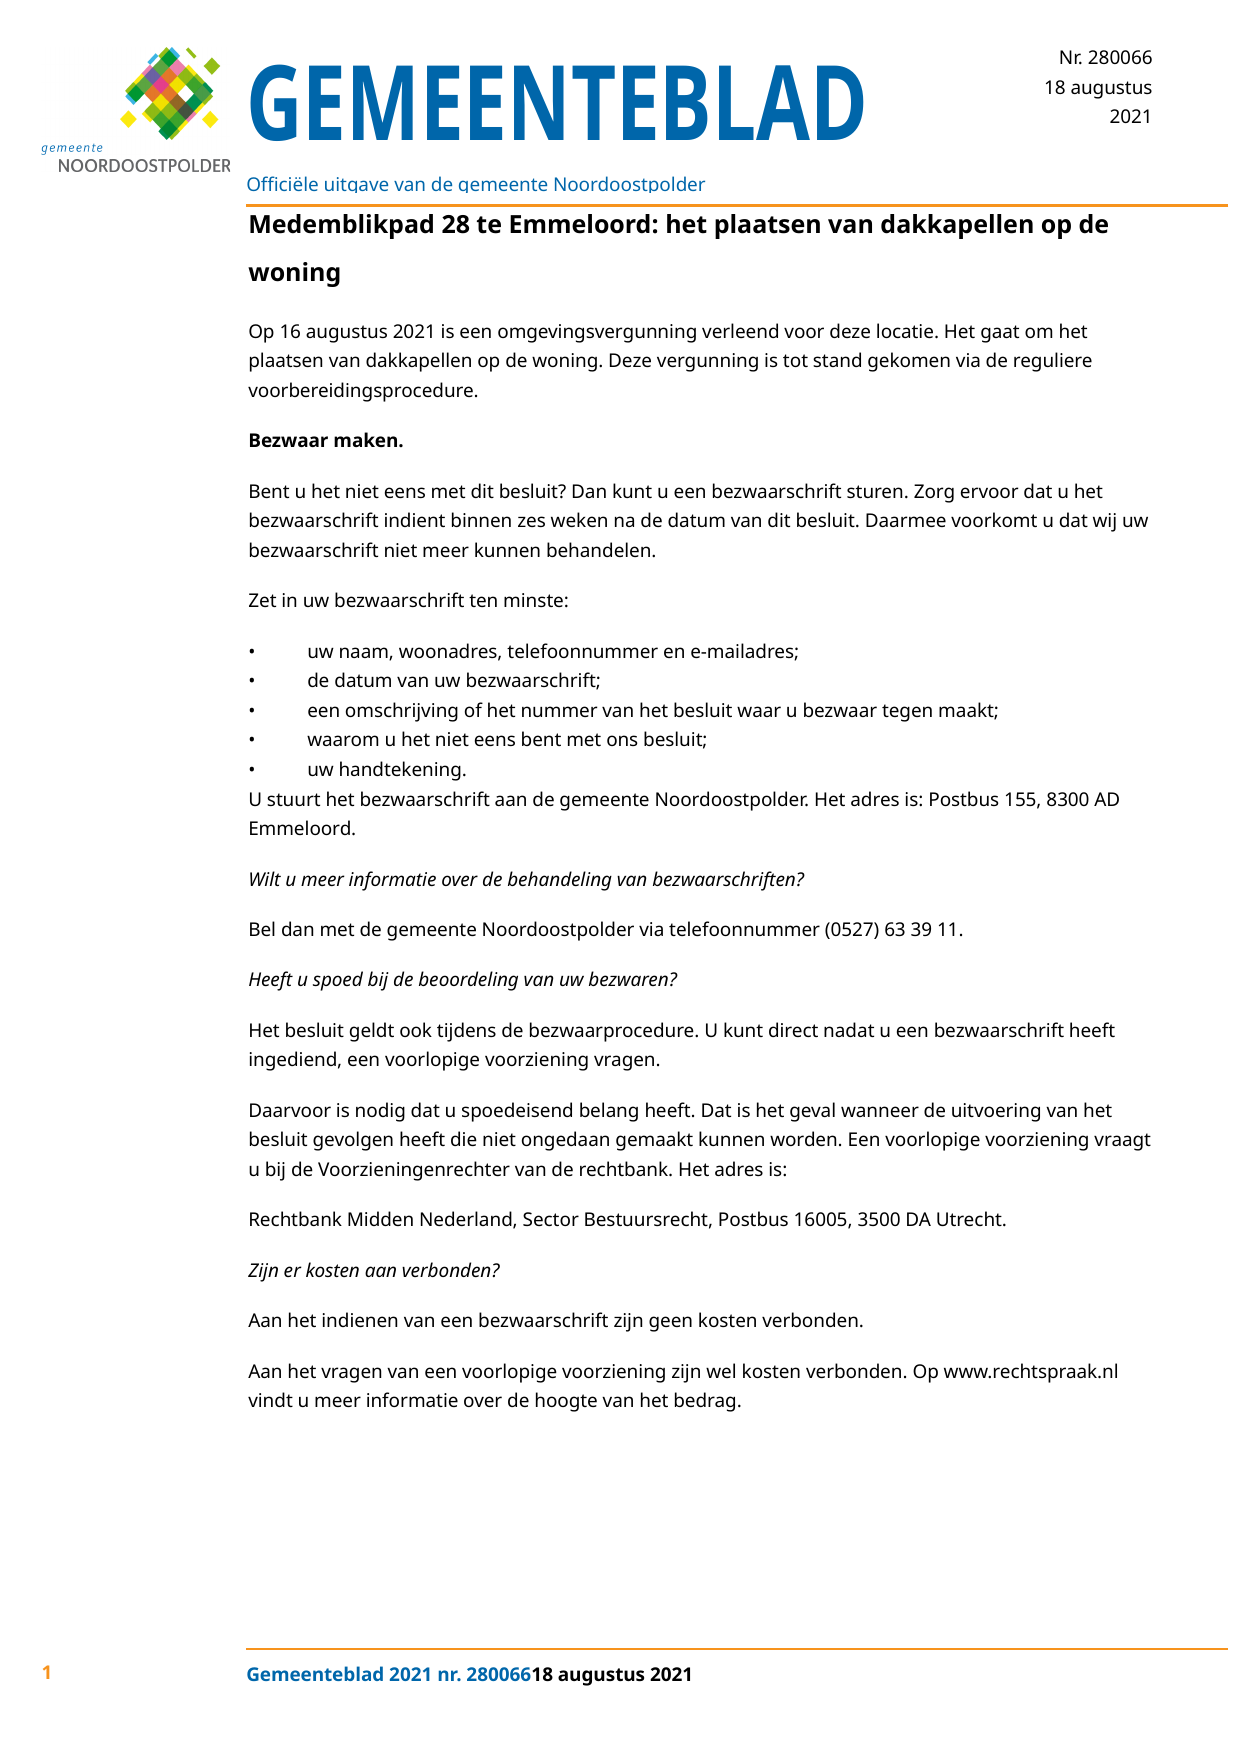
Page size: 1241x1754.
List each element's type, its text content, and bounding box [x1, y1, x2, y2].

text Bel dan met de gemeente Noordoostpolder via telefoonnummer (0527) 63 39 11. [248, 916, 1152, 942]
list uw naam, woonadres, telefoonnummer en e-mailadres; [248, 638, 1152, 664]
text Bent u het niet eens met dit besluit? Dan kunt u een bezwaarschrift sturen. Zorg ervoor dat u het bezwaarschrift indient binnen zes weken na de datum van dit besluit. Daarmee voorkomt u dat wij uw bezwaarschrift niet meer kunnen behandelen. [248, 478, 1152, 563]
text Heeft u spoed bij de beoordeling van uw bezwaren? [248, 967, 1152, 992]
text Medemblikpad 28 te Emmeloord: het plaatsen van dakkapellen op de woning [248, 207, 1152, 288]
picture [41, 47, 231, 172]
text Wilt u meer informatie over de behandeling van bezwaarschriften? [248, 866, 1152, 892]
text Bezwaar maken. [248, 427, 1152, 453]
list uw handtekening. [248, 756, 1152, 782]
text Zet in uw bezwaarschrift ten minste: [248, 587, 1152, 613]
list waarom u het niet eens bent met ons besluit; [248, 727, 1152, 752]
text Op 16 augustus 2021 is een omgevingsvergunning verleend voor deze locatie. Het gaat om het plaatsen van dakkapellen op de woning. Deze vergunning is tot stand gekomen via de reguliere voorbereidingsprocedure. [248, 318, 1152, 403]
text Rechtbank Midden Nederland, Sector Bestuursrecht, Postbus 16005, 3500 DA Utrecht. [248, 1207, 1152, 1232]
list de datum van uw bezwaarschrift; [248, 667, 1152, 693]
text Daarvoor is nodig dat u spoedeisend belang heeft. Dat is het geval wanneer de uitvoering van het besluit gevolgen heeft die niet ongedaan gemaakt kunnen worden. Een voorlopige voorziening vraagt u bij de Voorzieningenrechter van de rechtbank. Het adres is: [248, 1097, 1152, 1182]
list een omschrijving of het nummer van het besluit waar u bezwaar tegen maakt; [248, 697, 1152, 723]
text Zijn er kosten aan verbonden? [248, 1257, 1152, 1283]
text Het besluit geldt ook tijdens de bezwaarprocedure. U kunt direct nadat u een bezwaarschrift heeft ingediend, een voorlopige voorziening vragen. [248, 1017, 1152, 1072]
text Aan het indienen van een bezwaarschrift zijn geen kosten verbonden. [248, 1307, 1152, 1333]
text U stuurt het bezwaarschrift aan de gemeente Noordoostpolder. Het adres is: Postbus 155, 8300 AD Emmeloord. [248, 786, 1152, 841]
text Aan het vragen van een voorlopige voorziening zijn wel kosten verbonden. Op www.rechtspraak.nl vindt u meer informatie over de hoogte van het bedrag. [248, 1358, 1152, 1413]
